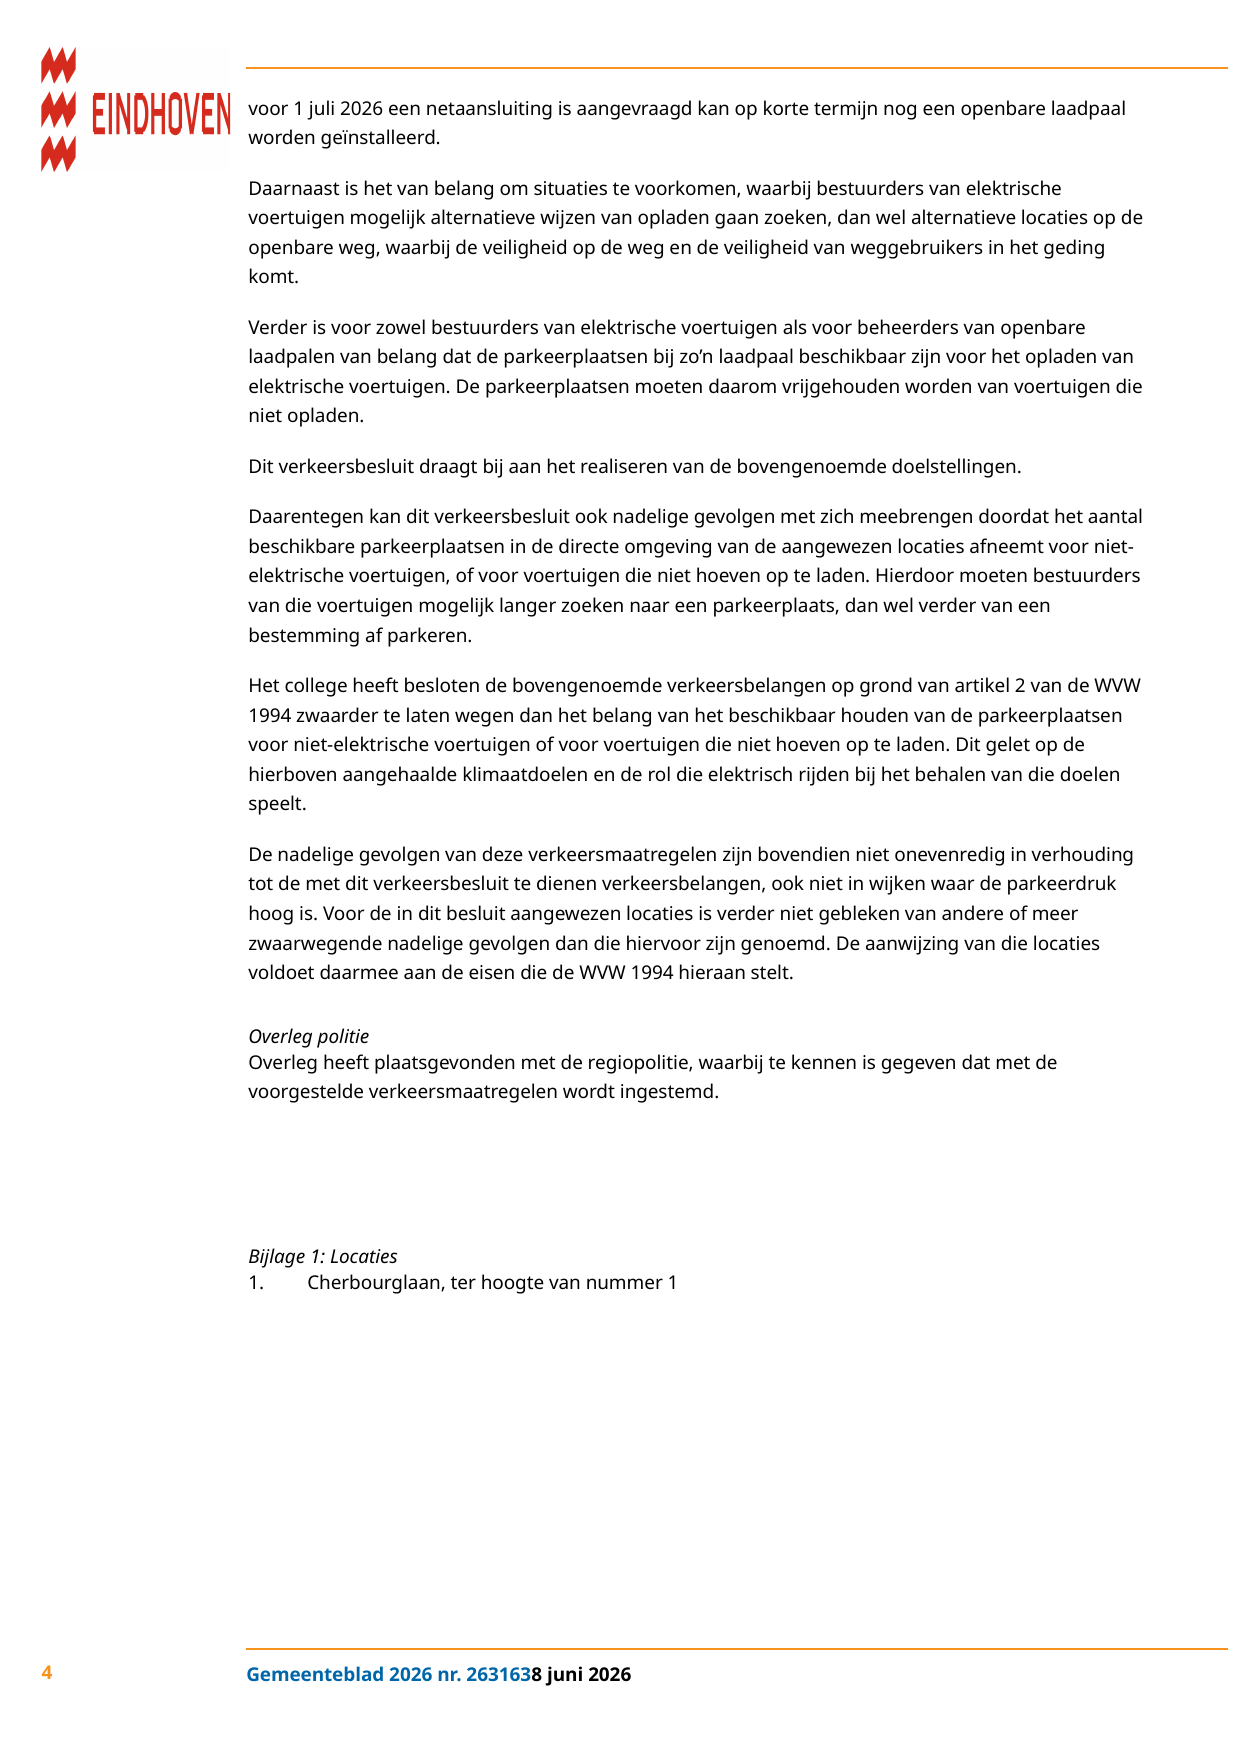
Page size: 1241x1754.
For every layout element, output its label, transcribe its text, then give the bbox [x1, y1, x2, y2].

text Bijlage 1: Locaties [248, 1243, 1152, 1269]
text Overleg heeft plaatsgevonden met de regiopolitie, waarbij te kennen is gegeven dat met de voorgestelde verkeersmaatregelen wordt ingestemd. [248, 1049, 1152, 1104]
text voor 1 juli 2026 een netaansluiting is aangevraagd kan op korte termijn nog een openbare laadpaal worden geïnstalleerd. [248, 95, 1152, 150]
text Dit verkeersbesluit draagt bij aan het realiseren van de bovengenoemde doelstellingen. [248, 453, 1152, 479]
text Het college heeft besloten de bovengenoemde verkeersbelangen op grond van artikel 2 van de WVW 1994 zwaarder te laten wegen dan het belang van het beschikbaar houden van de parkeerplaatsen voor niet-elektrische voertuigen of voor voertuigen die niet hoeven op te laden. Dit gelet op de hierboven aangehaalde klimaatdoelen en de rol die elektrisch rijden bij het behalen van die doelen speelt. [248, 672, 1152, 816]
text De nadelige gevolgen van deze verkeersmaatregelen zijn bovendien niet onevenredig in verhouding tot de met dit verkeersbesluit te dienen verkeersbelangen, ook niet in wijken waar de parkeerdruk hoog is. Voor de in dit besluit aangewezen locaties is verder niet gebleken van andere of meer zwaarwegende nadelige gevolgen dan die hiervoor zijn genoemd. De aanwijzing van die locaties voldoet daarmee aan de eisen die de WVW 1994 hieraan stelt. [248, 841, 1152, 985]
picture [41, 47, 231, 172]
text Overleg politie [248, 1023, 1152, 1049]
text Verder is voor zowel bestuurders van elektrische voertuigen als voor beheerders van openbare laadpalen van belang dat de parkeerplaatsen bij zo’n laadpaal beschikbaar zijn voor het opladen van elektrische voertuigen. De parkeerplaatsen moeten daarom vrijgehouden worden van voertuigen die niet opladen. [248, 314, 1152, 428]
text Daarentegen kan dit verkeersbesluit ook nadelige gevolgen met zich meebrengen doordat het aantal beschikbare parkeerplaatsen in de directe omgeving van de aangewezen locaties afneemt voor niet-elektrische voertuigen, of voor voertuigen die niet hoeven op te laden. Hierdoor moeten bestuurders van die voertuigen mogelijk langer zoeken naar een parkeerplaats, dan wel verder van een bestemming af parkeren. [248, 503, 1152, 648]
text Daarnaast is het van belang om situaties te voorkomen, waarbij bestuurders van elektrische voertuigen mogelijk alternatieve wijzen van opladen gaan zoeken, dan wel alternatieve locaties op de openbare weg, waarbij de veiligheid op de weg en de veiligheid van weggebruikers in het geding komt. [248, 175, 1152, 289]
list Cherbourglaan, ter hoogte van nummer 1 [248, 1269, 1152, 1295]
